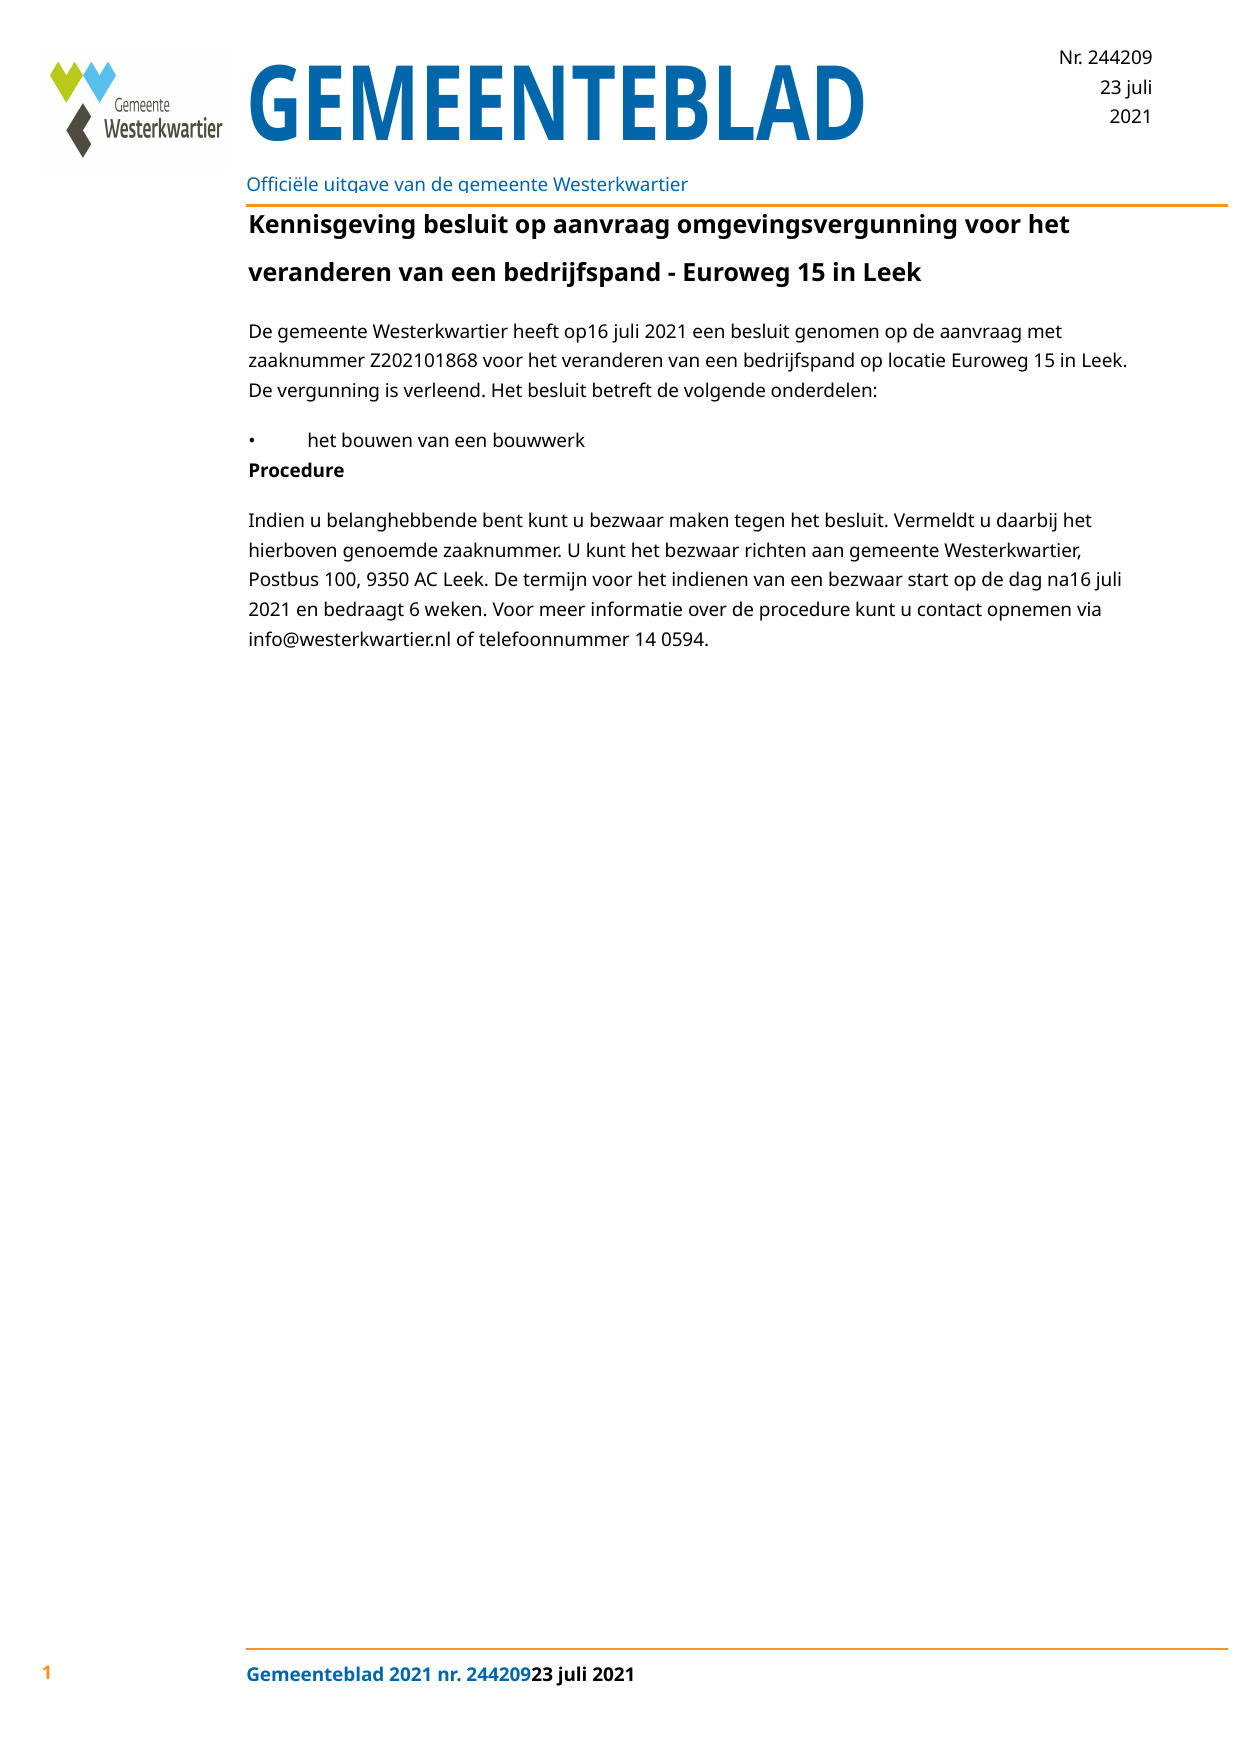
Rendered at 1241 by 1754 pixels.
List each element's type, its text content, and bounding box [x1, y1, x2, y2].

picture [41, 47, 231, 172]
text De gemeente Westerkwartier heeft op16 juli 2021 een besluit genomen op de aanvraag met zaaknummer Z202101868 voor het veranderen van een bedrijfspand op locatie Euroweg 15 in Leek. De vergunning is verleend. Het besluit betreft de volgende onderdelen: [248, 318, 1152, 403]
text Kennisgeving besluit op aanvraag omgevingsvergunning voor het veranderen van een bedrijfspand - Euroweg 15 in Leek [248, 207, 1152, 288]
text Procedure [248, 457, 1152, 483]
text Indien u belanghebbende bent kunt u bezwaar maken tegen het besluit. Vermeldt u daarbij het hierboven genoemde zaaknummer. U kunt het bezwaar richten aan gemeente Westerkwartier, Postbus 100, 9350 AC Leek. De termijn voor het indienen van een bezwaar start op de dag na16 juli 2021 en bedraagt 6 weken. Voor meer informatie over de procedure kunt u contact opnemen via info@westerkwartier.nl of telefoonnummer 14 0594. [248, 507, 1152, 652]
list het bouwen van een bouwwerk [248, 427, 1152, 453]
